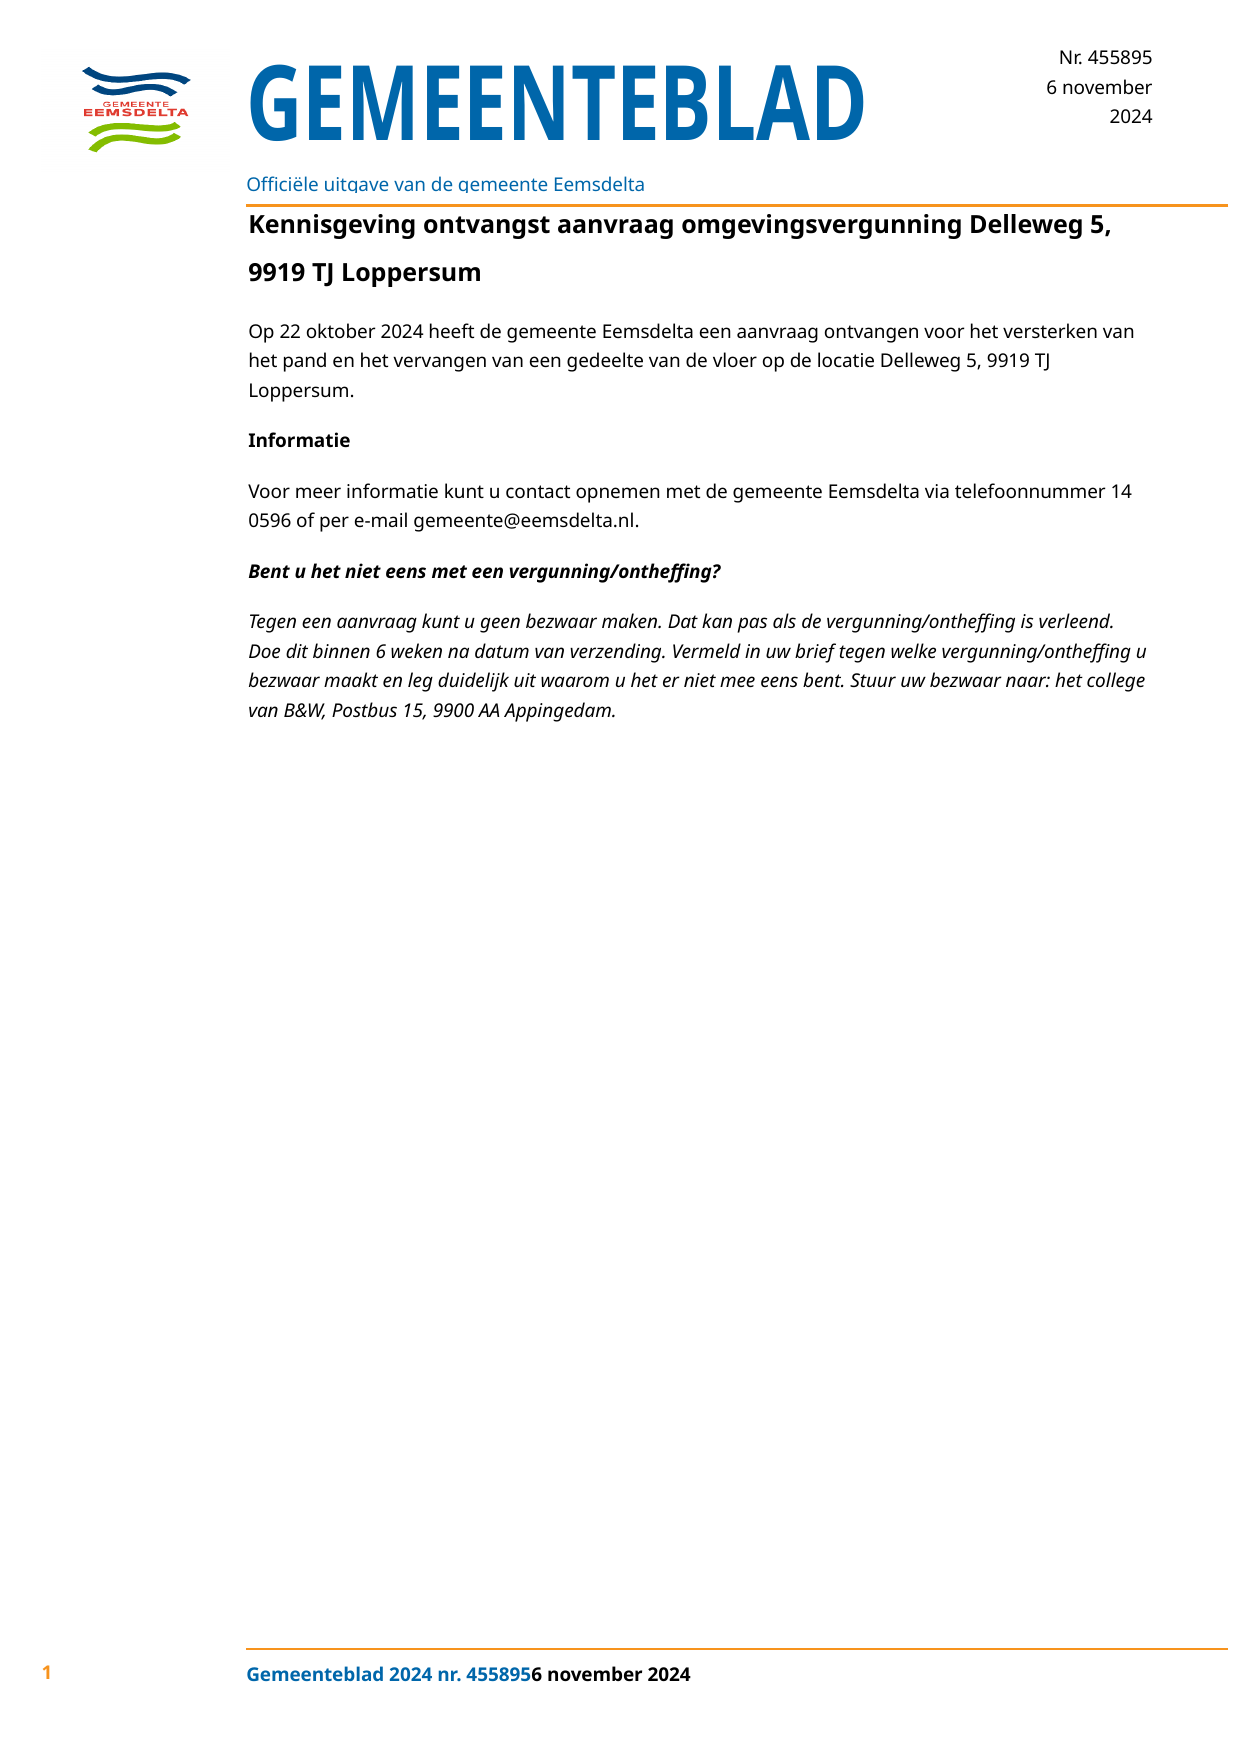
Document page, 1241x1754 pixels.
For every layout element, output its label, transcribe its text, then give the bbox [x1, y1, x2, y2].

picture [41, 47, 231, 172]
text Tegen een aanvraag kunt u geen bezwaar maken. Dat kan pas als de vergunning/ontheffing is verleend. Doe dit binnen 6 weken na datum van verzending. Vermeld in uw brief tegen welke vergunning/ontheffing u bezwaar maakt en leg duidelijk uit waarom u het er niet mee eens bent. Stuur uw bezwaar naar: het college van B&W, Postbus 15, 9900 AA Appingedam. [248, 608, 1152, 723]
text Kennisgeving ontvangst aanvraag omgevingsvergunning Delleweg 5, 9919 TJ Loppersum [248, 207, 1152, 288]
text Informatie [248, 427, 1152, 453]
text Op 22 oktober 2024 heeft de gemeente Eemsdelta een aanvraag ontvangen voor het versterken van het pand en het vervangen van een gedeelte van de vloer op de locatie Delleweg 5, 9919 TJ Loppersum. [248, 318, 1152, 403]
text Bent u het niet eens met een vergunning/ontheffing? [248, 558, 1152, 584]
text Voor meer informatie kunt u contact opnemen met de gemeente Eemsdelta via telefoonnummer 14 0596 of per e-mail gemeente@eemsdelta.nl. [248, 478, 1152, 533]
